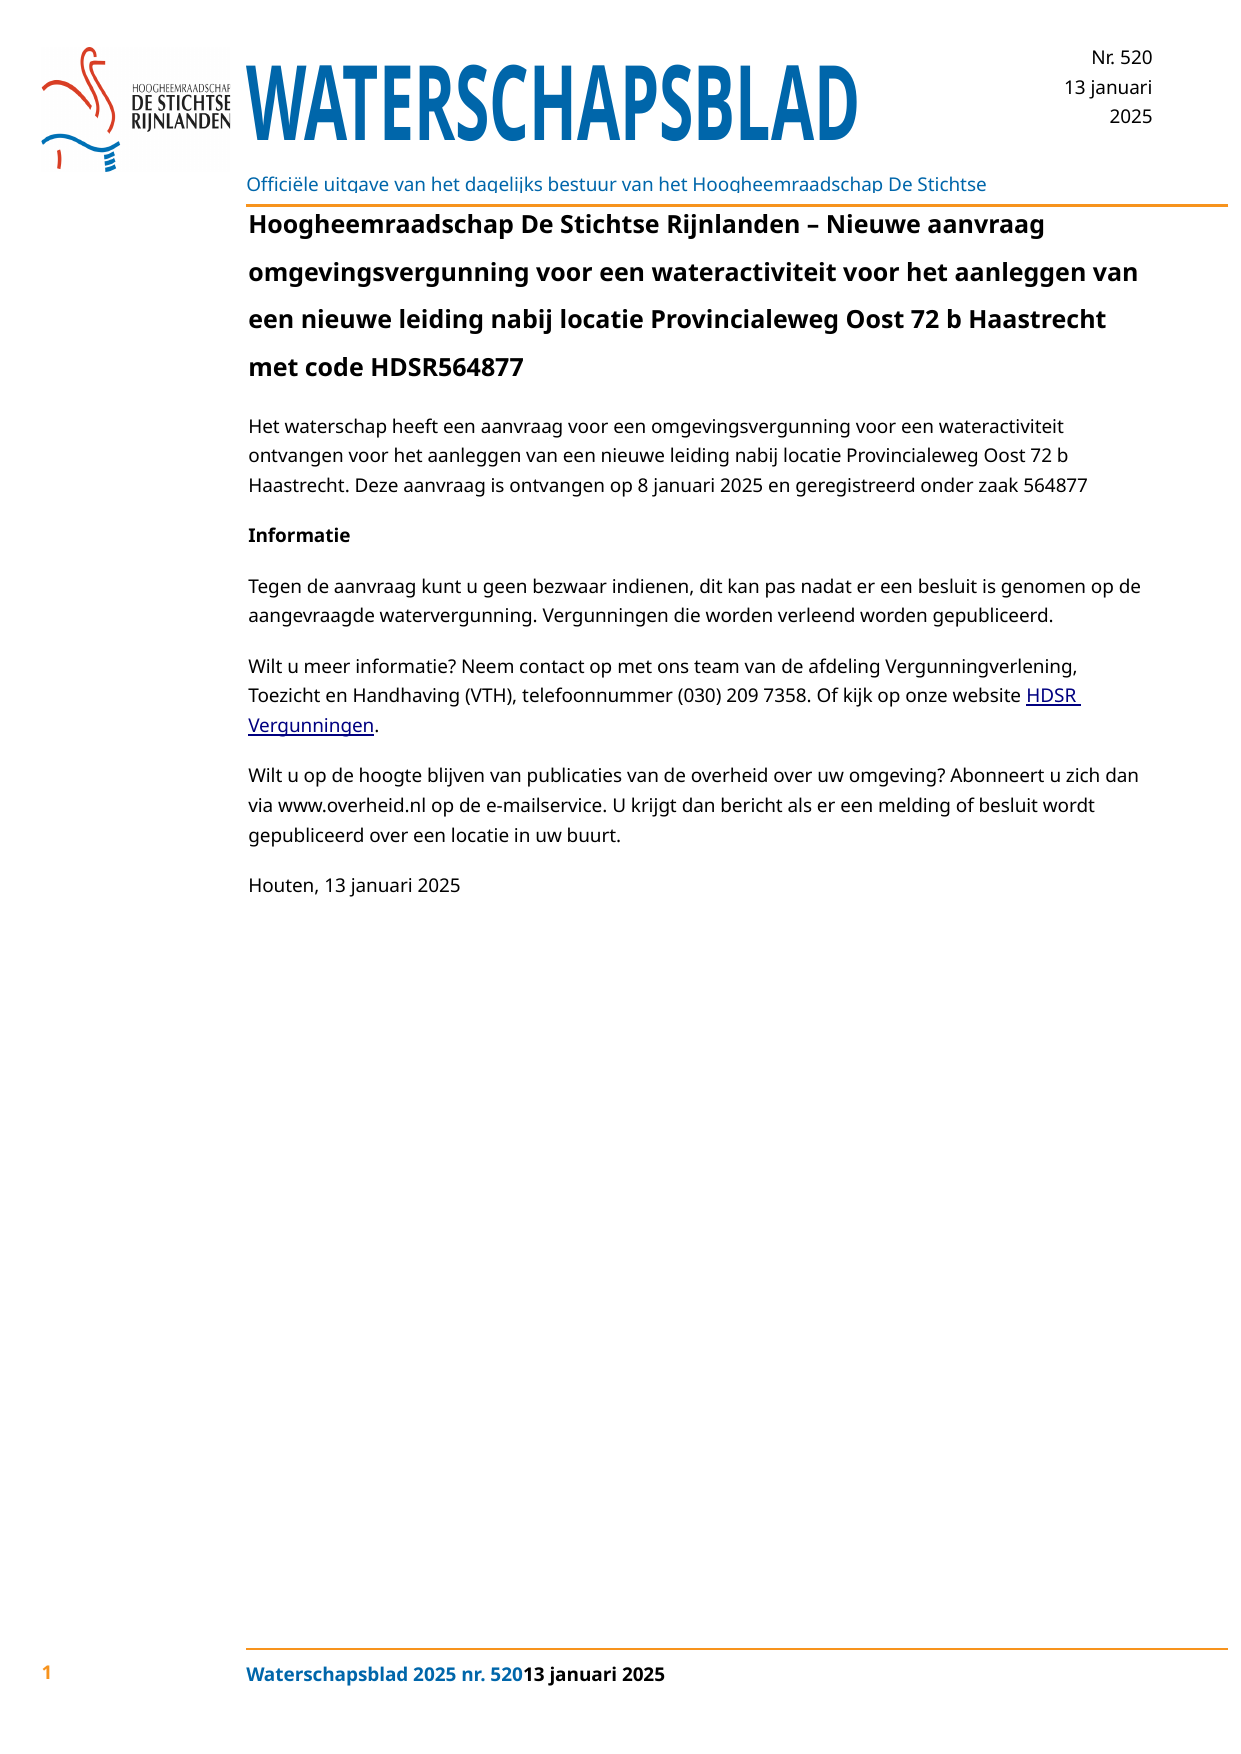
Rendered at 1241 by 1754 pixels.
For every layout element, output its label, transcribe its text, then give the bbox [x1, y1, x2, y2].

text Informatie [248, 523, 1152, 548]
picture [41, 47, 231, 172]
text Het waterschap heeft een aanvraag voor een omgevingsvergunning voor een wateractiviteit ontvangen voor het aanleggen van een nieuwe leiding nabij locatie Provincialeweg Oost 72 b Haastrecht. Deze aanvraag is ontvangen op 8 januari 2025 en geregistreerd onder zaak 564877 [248, 413, 1152, 498]
text Tegen de aanvraag kunt u geen bezwaar indienen, dit kan pas nadat er een besluit is genomen op de aangevraagde watervergunning. Vergunningen die worden verleend worden gepubliceerd. [248, 573, 1152, 628]
text Wilt u op de hoogte blijven van publicaties van de overheid over uw omgeving? Abonneert u zich dan via www.overheid.nl op de e-mailservice. U krijgt dan bericht als er een melding of besluit wordt gepubliceerd over een locatie in uw buurt. [248, 763, 1152, 848]
text Wilt u meer informatie? Neem contact op met ons team van de afdeling Vergunningverlening, Toezicht en Handhaving (VTH), telefoonnummer (030) 209 7358. Of kijk op onze website HDSR Vergunningen. [248, 653, 1152, 738]
text Hoogheemraadschap De Stichtse Rijnlanden – Nieuwe aanvraag omgevingsvergunning voor een wateractiviteit voor het aanleggen van een nieuwe leiding nabij locatie Provincialeweg Oost 72 b Haastrecht met code HDSR564877 [248, 207, 1152, 384]
text Houten, 13 januari 2025 [248, 872, 1152, 898]
